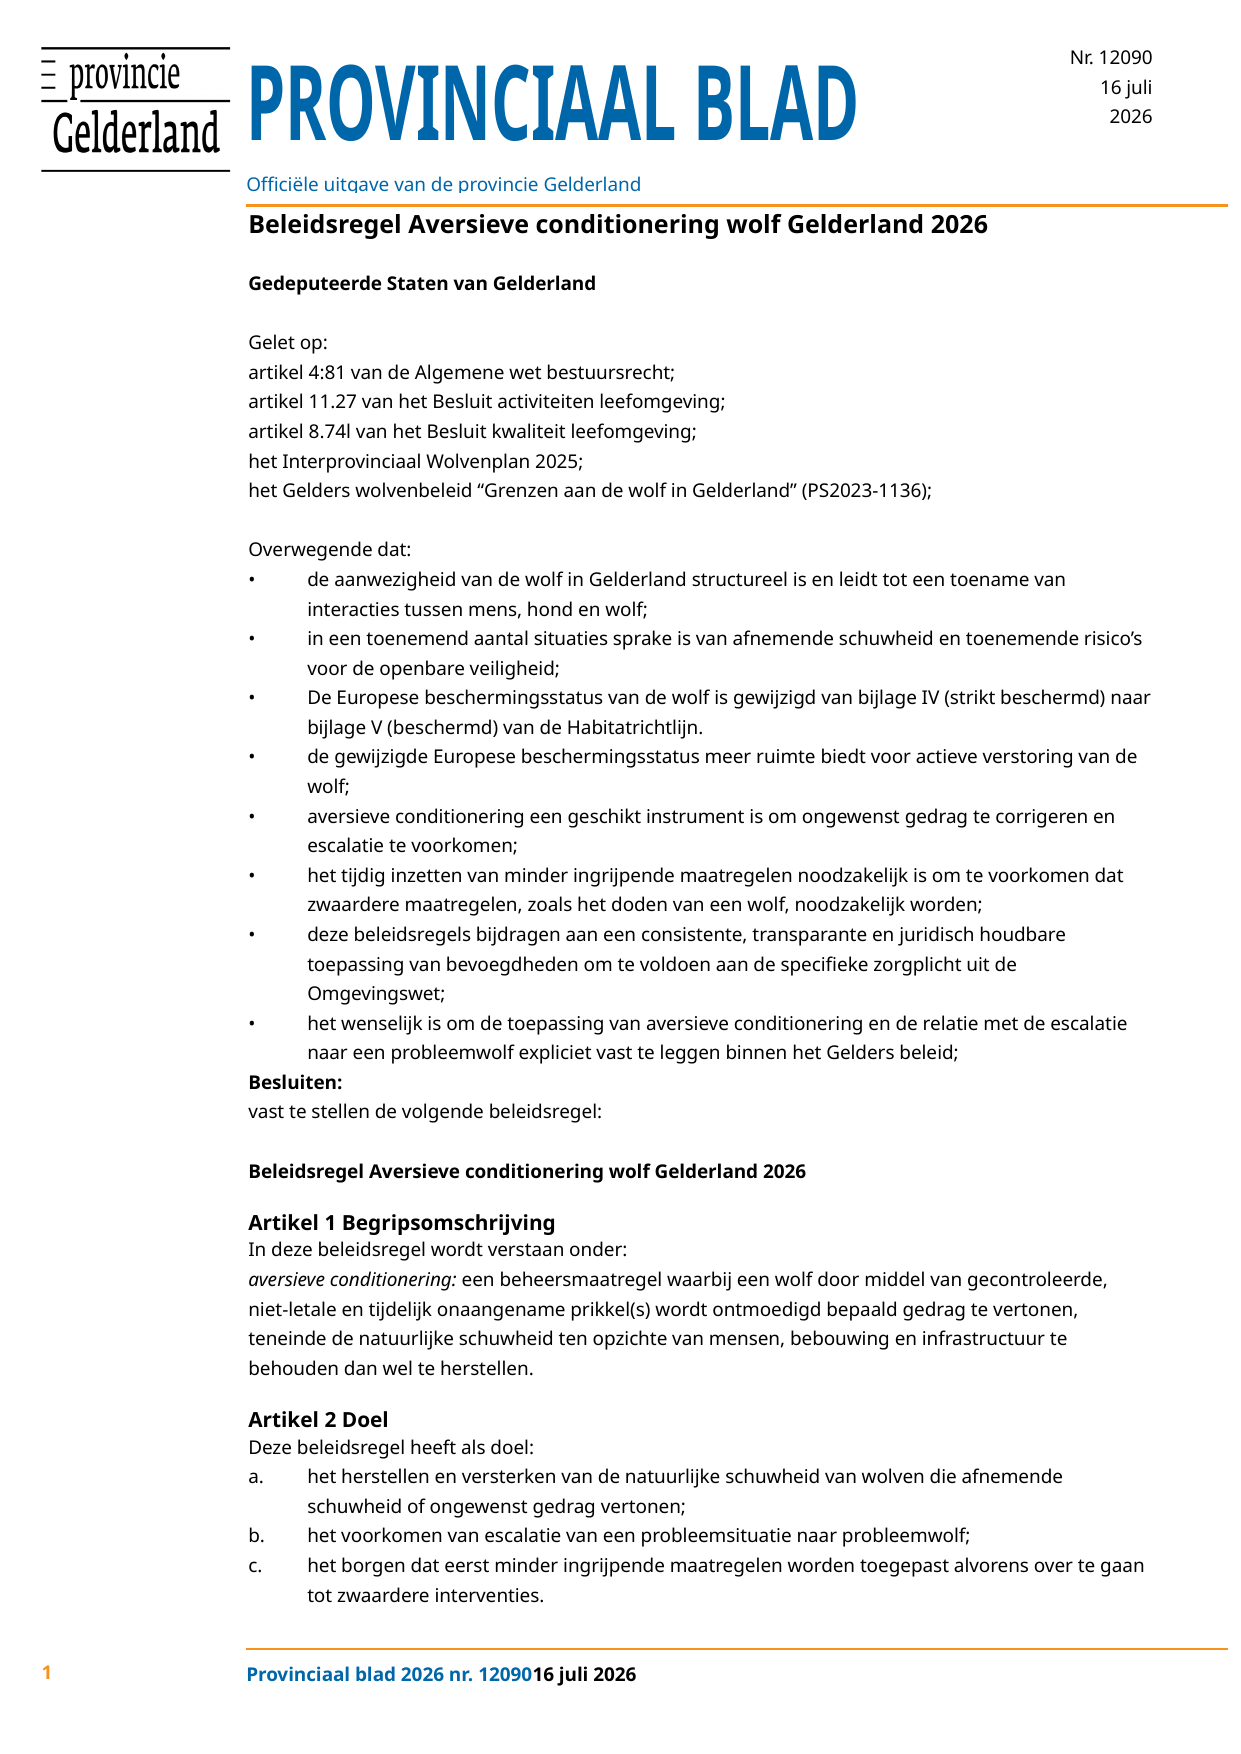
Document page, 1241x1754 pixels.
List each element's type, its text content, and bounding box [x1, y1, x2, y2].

list deze beleidsregels bijdragen aan een consistente, transparante en juridisch houdbare toepassing van bevoegdheden om te voldoen aan de specifieke zorgplicht uit de Omgevingswet; [248, 921, 1152, 1006]
text Beleidsregel Aversieve conditionering wolf Gelderland 2026 [248, 207, 1152, 241]
text Deze beleidsregel heeft als doel: [248, 1434, 1152, 1459]
text Artikel 2 Doel [248, 1405, 1152, 1434]
list de aanwezigheid van de wolf in Gelderland structureel is en leidt tot een toename van interacties tussen mens, hond en wolf; [248, 566, 1152, 621]
text artikel 4:81 van de Algemene wet bestuursrecht; [248, 359, 1152, 385]
picture [41, 47, 231, 172]
text Gelet op: [248, 329, 1152, 355]
text het Gelders wolvenbeleid “Grenzen aan de wolf in Gelderland” (PS2023-1136); [248, 477, 1152, 503]
list het wenselijk is om de toepassing van aversieve conditionering en de relatie met de escalatie naar een probleemwolf expliciet vast te leggen binnen het Gelders beleid; [248, 1010, 1152, 1065]
text In deze beleidsregel wordt verstaan onder: [248, 1237, 1152, 1262]
text Besluiten: [248, 1069, 1152, 1095]
list het voorkomen van escalatie van een probleemsituatie naar probleemwolf; [248, 1523, 1152, 1548]
text artikel 11.27 van het Besluit activiteiten leefomgeving; [248, 389, 1152, 414]
text Overwegende dat: [248, 537, 1152, 562]
text vast te stellen de volgende beleidsregel: [248, 1099, 1152, 1124]
text Artikel 1 Begripsomschrijving [248, 1208, 1152, 1237]
list het herstellen en versterken van de natuurlijke schuwheid van wolven die afnemende schuwheid of ongewenst gedrag vertonen; [248, 1463, 1152, 1519]
list in een toenemend aantal situaties sprake is van afnemende schuwheid en toenemende risico’s voor de openbare veiligheid; [248, 625, 1152, 681]
list aversieve conditionering een geschikt instrument is om ongewenst gedrag te corrigeren en escalatie te voorkomen; [248, 803, 1152, 858]
text artikel 8.74l van het Besluit kwaliteit leefomgeving; [248, 418, 1152, 444]
list het tijdig inzetten van minder ingrijpende maatregelen noodzakelijk is om te voorkomen dat zwaardere maatregelen, zoals het doden van een wolf, noodzakelijk worden; [248, 862, 1152, 917]
text aversieve conditionering: een beheersmaatregel waarbij een wolf door middel van gecontroleerde, niet-letale en tijdelijk onaangename prikkel(s) wordt ontmoedigd bepaald gedrag te vertonen, teneinde de natuurlijke schuwheid ten opzichte van mensen, bebouwing en infrastructuur te behouden dan wel te herstellen. [248, 1266, 1152, 1381]
list de gewijzigde Europese beschermingsstatus meer ruimte biedt voor actieve verstoring van de wolf; [248, 744, 1152, 799]
text het Interprovinciaal Wolvenplan 2025; [248, 448, 1152, 473]
list het borgen dat eerst minder ingrijpende maatregelen worden toegepast alvorens over te gaan tot zwaardere interventies. [248, 1552, 1152, 1607]
text Beleidsregel Aversieve conditionering wolf Gelderland 2026 [248, 1158, 1152, 1183]
list De Europese beschermingsstatus van de wolf is gewijzigd van bijlage IV (strikt beschermd) naar bijlage V (beschermd) van de Habitatrichtlijn. [248, 684, 1152, 740]
text Gedeputeerde Staten van Gelderland [248, 270, 1152, 296]
